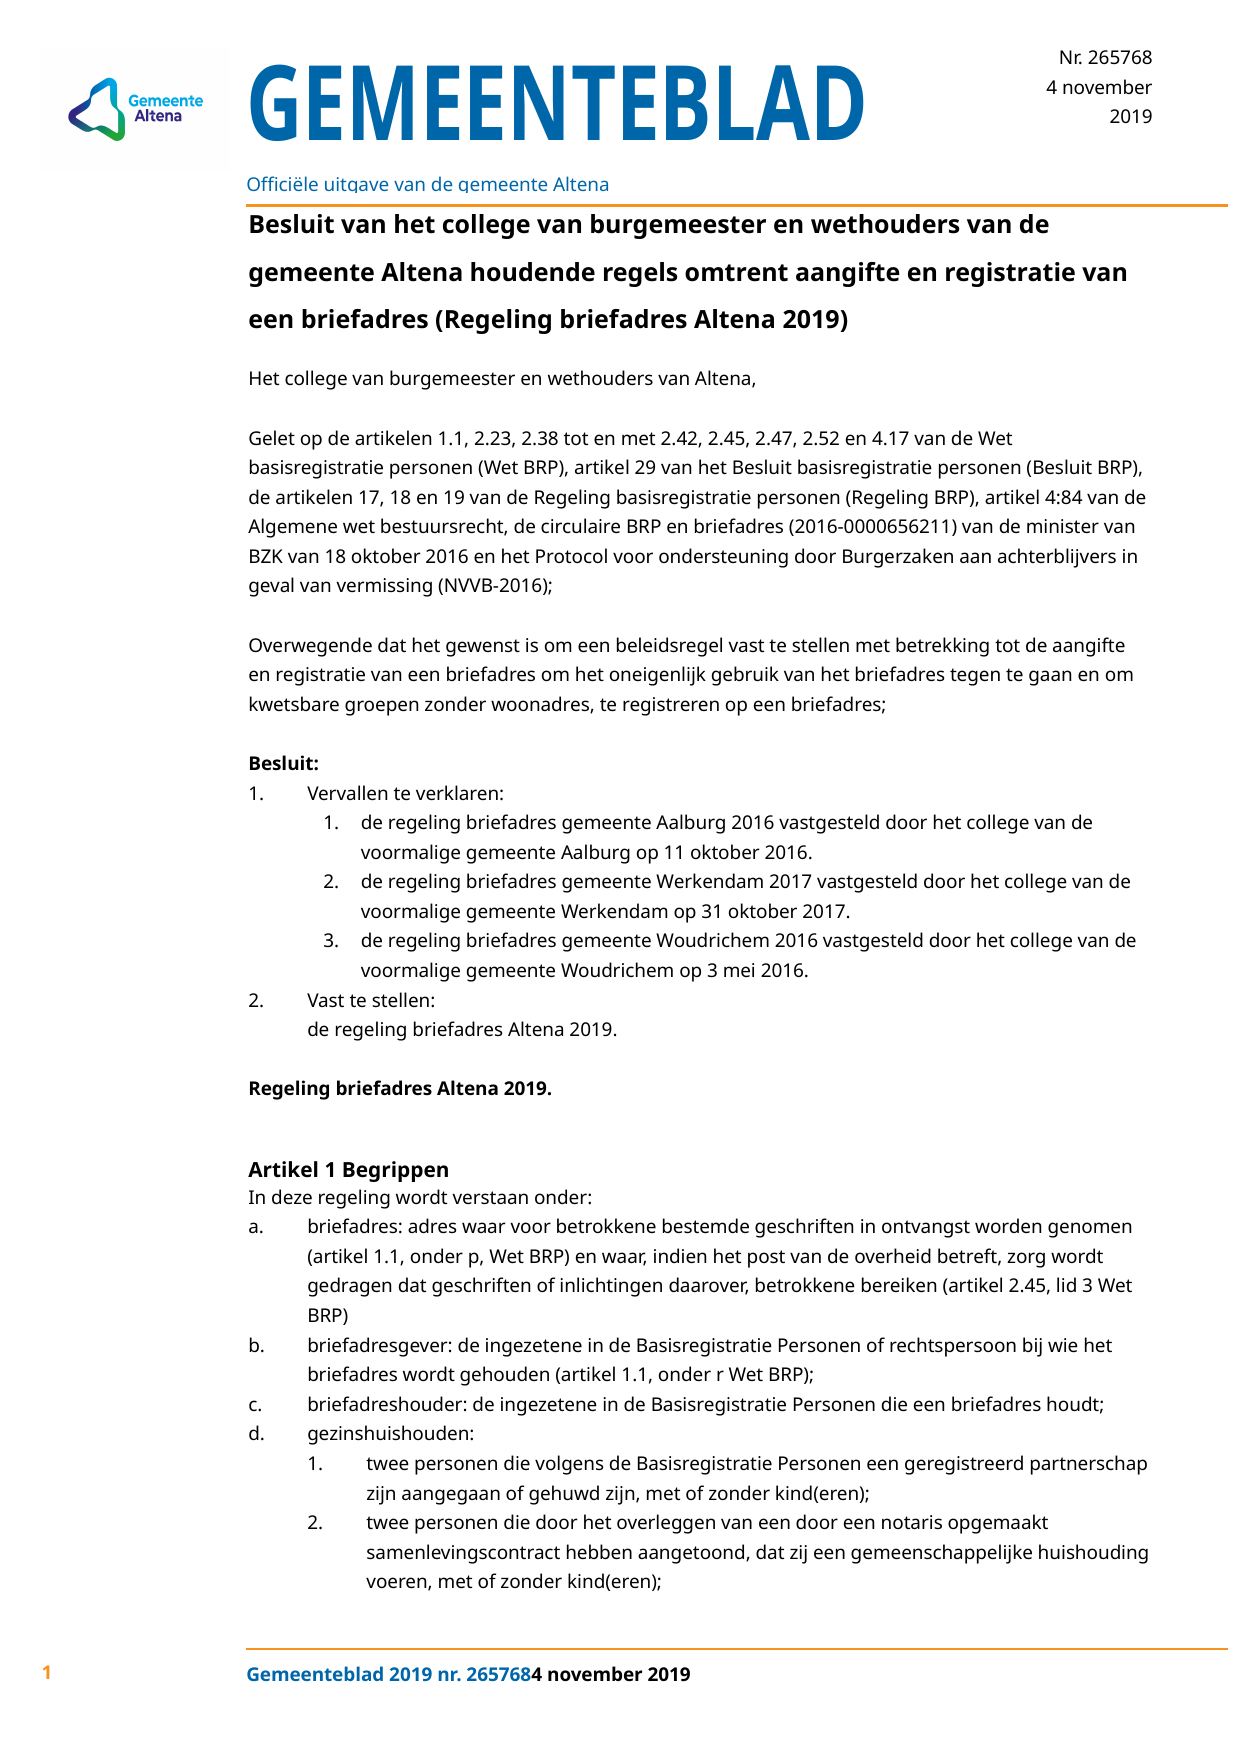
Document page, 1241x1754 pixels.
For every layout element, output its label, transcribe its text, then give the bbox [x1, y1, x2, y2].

list de regeling briefadres Altena 2019. [248, 1016, 1152, 1042]
text Artikel 1 Begrippen [248, 1156, 1152, 1184]
list twee personen die volgens de Basisregistratie Personen een geregistreerd partnerschap zijn aangegaan of gehuwd zijn, met of zonder kind(eren); [307, 1450, 1152, 1506]
text Gelet op de artikelen 1.1, 2.23, 2.38 tot en met 2.42, 2.45, 2.47, 2.52 en 4.17 van de Wet basisregistratie personen (Wet BRP), artikel 29 van het Besluit basisregistratie personen (Besluit BRP), de artikelen 17, 18 en 19 van de Regeling basisregistratie personen (Regeling BRP), artikel 4:84 van de Algemene wet bestuursrecht, de circulaire BRP en briefadres (2016-0000656211) van de minister van BZK van 18 oktober 2016 en het Protocol voor ondersteuning door Burgerzaken aan achterblijvers in geval van vermissing (NVVB-2016); [248, 425, 1152, 598]
list Vast te stellen: [248, 987, 1152, 1012]
text Overwegende dat het gewenst is om een beleidsregel vast te stellen met betrekking tot de aangifte en registratie van een briefadres om het oneigenlijk gebruik van het briefadres tegen te gaan en om kwetsbare groepen zonder woonadres, te registreren op een briefadres; [248, 632, 1152, 717]
text Besluit van het college van burgemeester en wethouders van de gemeente Altena houdende regels omtrent aangifte en registratie van een briefadres (Regeling briefadres Altena 2019) [248, 207, 1152, 336]
list briefadres: adres waar voor betrokkene bestemde geschriften in ontvangst worden genomen (artikel 1.1, onder p, Wet BRP) en waar, indien het post van de overheid betreft, zorg wordt gedragen dat geschriften of inlichtingen daarover, betrokkene bereiken (artikel 2.45, lid 3 Wet BRP) [248, 1213, 1152, 1328]
list de regeling briefadres gemeente Aalburg 2016 vastgesteld door het college van de voormalige gemeente Aalburg op 11 oktober 2016. [323, 809, 1152, 864]
list de regeling briefadres gemeente Werkendam 2017 vastgesteld door het college van de voormalige gemeente Werkendam op 31 oktober 2017. [323, 868, 1152, 924]
list briefadreshouder: de ingezetene in de Basisregistratie Personen die een briefadres houdt; [248, 1391, 1152, 1417]
list de regeling briefadres gemeente Woudrichem 2016 vastgesteld door het college van de voormalige gemeente Woudrichem op 3 mei 2016. [323, 928, 1152, 983]
text In deze regeling wordt verstaan onder: [248, 1184, 1152, 1210]
text Het college van burgemeester en wethouders van Altena, [248, 366, 1152, 391]
list gezinshuishouden: [248, 1421, 1152, 1446]
picture [41, 47, 231, 172]
list briefadresgever: de ingezetene in de Basisregistratie Personen of rechtspersoon bij wie het briefadres wordt gehouden (artikel 1.1, onder r Wet BRP); [248, 1332, 1152, 1387]
text Regeling briefadres Altena 2019. [248, 1076, 1152, 1101]
text Besluit: [248, 750, 1152, 776]
list Vervallen te verklaren: [248, 780, 1152, 805]
list twee personen die door het overleggen van een door een notaris opgemaakt samenlevingscontract hebben aangetoond, dat zij een gemeenschappelijke huishouding voeren, met of zonder kind(eren); [307, 1509, 1152, 1594]
